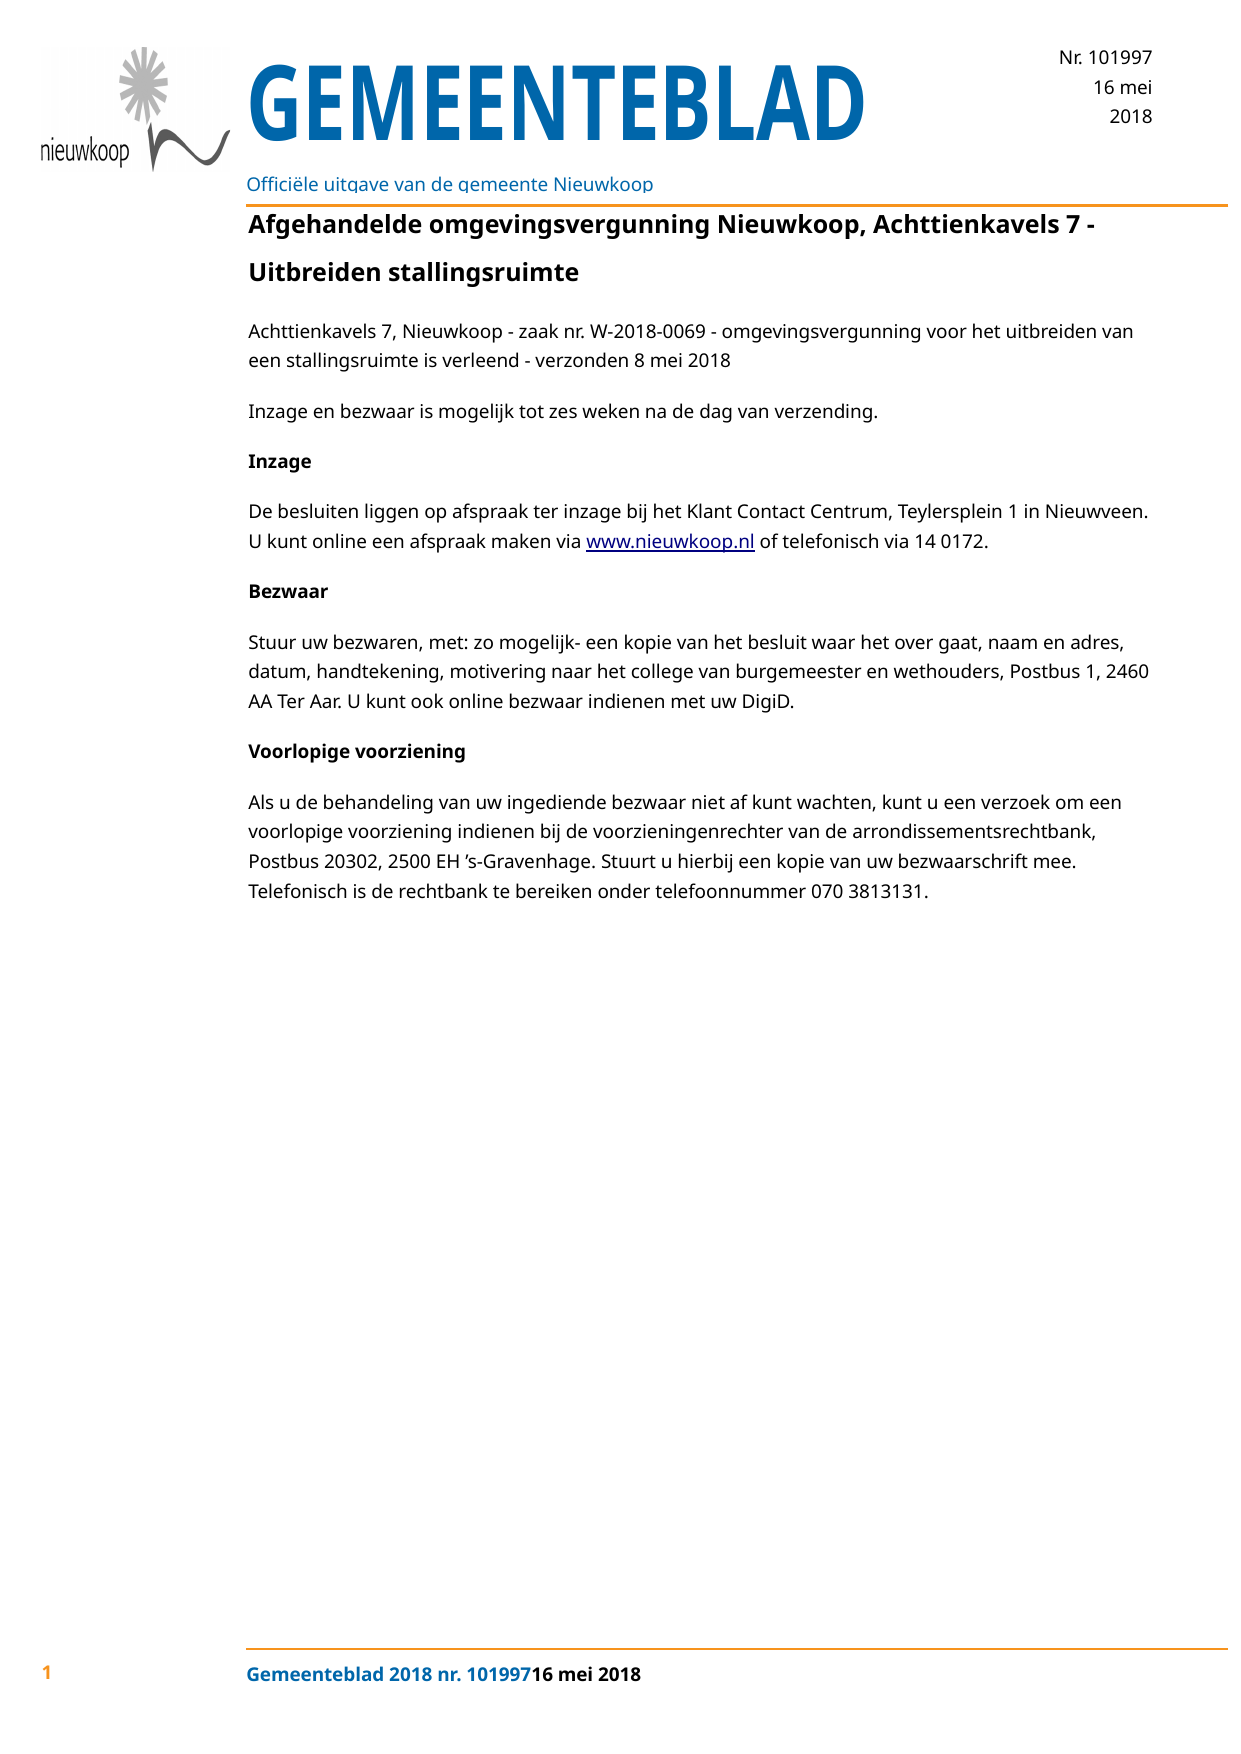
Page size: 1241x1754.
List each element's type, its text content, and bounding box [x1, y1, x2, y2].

text Inzage en bezwaar is mogelijk tot zes weken na de dag van verzending. [248, 398, 1152, 424]
text Afgehandelde omgevingsvergunning Nieuwkoop, Achttienkavels 7 - Uitbreiden stallingsruimte [248, 207, 1152, 288]
picture [41, 47, 231, 172]
text Voorlopige voorziening [248, 739, 1152, 764]
text Stuur uw bezwaren, met: zo mogelijk- een kopie van het besluit waar het over gaat, naam en adres, datum, handtekening, motivering naar het college van burgemeester en wethouders, Postbus 1, 2460 AA Ter Aar. U kunt ook online bezwaar indienen met uw DigiD. [248, 629, 1152, 714]
text Achttienkavels 7, Nieuwkoop - zaak nr. W-2018-0069 - omgevingsvergunning voor het uitbreiden van een stallingsruimte is verleend - verzonden 8 mei 2018 [248, 318, 1152, 373]
text Bezwaar [248, 579, 1152, 604]
text Inzage [248, 448, 1152, 474]
text De besluiten liggen op afspraak ter inzage bij het Klant Contact Centrum, Teylersplein 1 in Nieuwveen. U kunt online een afspraak maken via www.nieuwkoop.nl of telefonisch via 14 0172. [248, 499, 1152, 554]
text Als u de behandeling van uw ingediende bezwaar niet af kunt wachten, kunt u een verzoek om een voorlopige voorziening indienen bij de voorzieningenrechter van de arrondissementsrechtbank, Postbus 20302, 2500 EH ’s-Gravenhage. Stuurt u hierbij een kopie van uw bezwaarschrift mee. Telefonisch is de rechtbank te bereiken onder telefoonnummer 070 3813131. [248, 789, 1152, 904]
